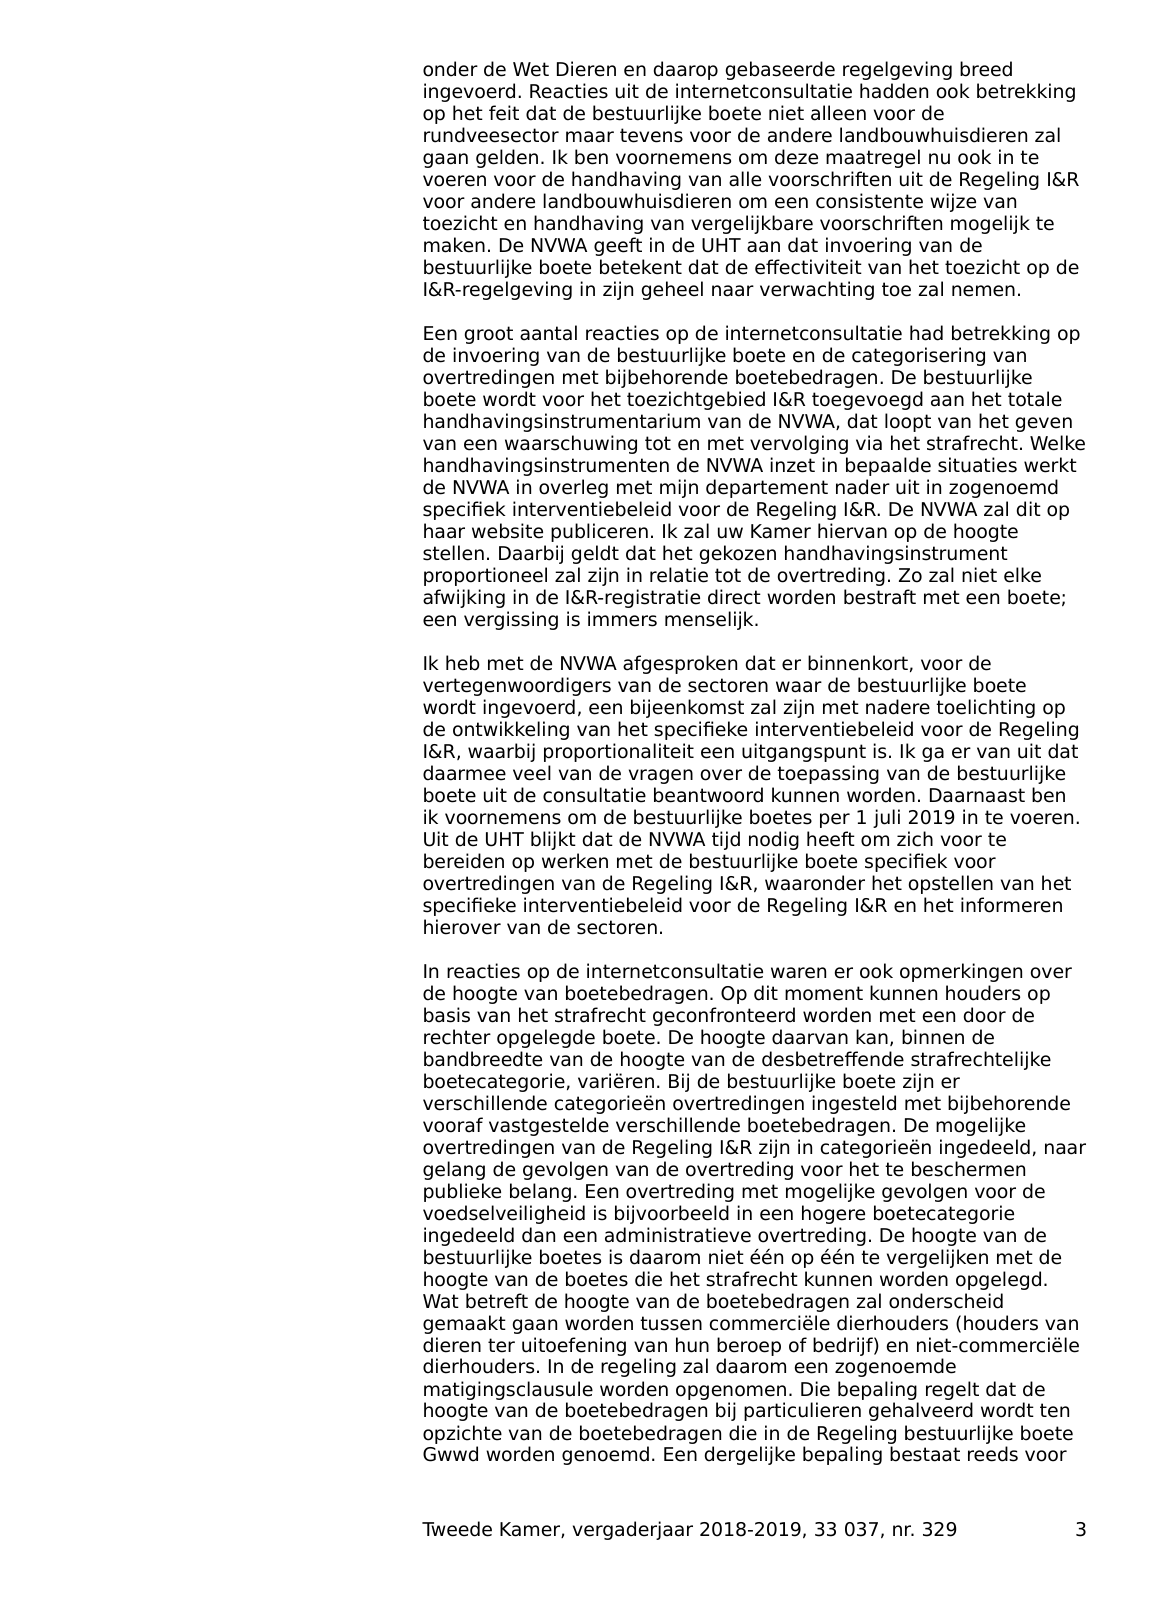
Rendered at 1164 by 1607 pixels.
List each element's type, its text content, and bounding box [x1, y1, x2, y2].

text onder de Wet Dieren en daarop gebaseerde regelgeving breed ingevoerd. Reacties uit de internetconsultatie hadden ook betrekking op het feit dat de bestuurlijke boete niet alleen voor de rundveesector maar tevens voor de andere landbouwhuisdieren zal gaan gelden. Ik ben voornemens om deze maatregel nu ook in te voeren voor de handhaving van alle voorschriften uit de Regeling I&R voor andere landbouwhuisdieren om een consistente wijze van toezicht en handhaving van vergelijkbare voorschriften mogelijk te maken. De NVWA geeft in de UHT aan dat invoering van de bestuurlijke boete betekent dat de effectiviteit van het toezicht op de I&R-regelgeving in zijn geheel naar verwachting toe zal nemen. [422, 59, 1087, 301]
text In reacties op de internetconsultatie waren er ook opmerkingen over de hoogte van boetebedragen. Op dit moment kunnen houders op basis van het strafrecht geconfronteerd worden met een door de rechter opgelegde boete. De hoogte daarvan kan, binnen de bandbreedte van de hoogte van de desbetreffende strafrechtelijke boetecategorie, variëren. Bij de bestuurlijke boete zijn er verschillende categorieën overtredingen ingesteld met bijbehorende vooraf vastgestelde verschillende boetebedragen. De mogelijke overtredingen van de Regeling I&R zijn in categorieën ingedeeld, naar gelang de gevolgen van de overtreding voor het te beschermen publieke belang. Een overtreding met mogelijke gevolgen voor de voedselveiligheid is bijvoorbeeld in een hogere boetecategorie ingedeeld dan een administratieve overtreding. De hoogte van de bestuurlijke boetes is daarom niet één op één te vergelijken met de hoogte van de boetes die het strafrecht kunnen worden opgelegd. Wat betreft de hoogte van de boetebedragen zal onderscheid gemaakt gaan worden tussen commerciële dierhouders (houders van dieren ter uitoefening van hun beroep of bedrijf) en niet-commerciële dierhouders. In de regeling zal daarom een zogenoemde matigingsclausule worden opgenomen. Die bepaling regelt dat de hoogte van de boetebedragen bij particulieren gehalveerd wordt ten opzichte van de boetebedragen die in de Regeling bestuurlijke boete Gwwd worden genoemd. Een dergelijke bepaling bestaat reeds voor [422, 961, 1087, 1466]
text Ik heb met de NVWA afgesproken dat er binnenkort, voor de vertegenwoordigers van de sectoren waar de bestuurlijke boete wordt ingevoerd, een bijeenkomst zal zijn met nadere toelichting op de ontwikkeling van het specifieke interventiebeleid voor de Regeling I&R, waarbij proportionaliteit een uitgangspunt is. Ik ga er van uit dat daarmee veel van de vragen over de toepassing van de bestuurlijke boete uit de consultatie beantwoord kunnen worden. Daarnaast ben ik voornemens om de bestuurlijke boetes per 1 juli 2019 in te voeren. Uit de UHT blijkt dat de NVWA tijd nodig heeft om zich voor te bereiden op werken met de bestuurlijke boete specifiek voor overtredingen van de Regeling I&R, waaronder het opstellen van het specifieke interventiebeleid voor de Regeling I&R en het informeren hierover van de sectoren. [422, 653, 1087, 939]
text Een groot aantal reacties op de internetconsultatie had betrekking op de invoering van de bestuurlijke boete en de categorisering van overtredingen met bijbehorende boetebedragen. De bestuurlijke boete wordt voor het toezichtgebied I&R toegevoegd aan het totale handhavingsinstrumentarium van de NVWA, dat loopt van het geven van een waarschuwing tot en met vervolging via het strafrecht. Welke handhavingsinstrumenten de NVWA inzet in bepaalde situaties werkt de NVWA in overleg met mijn departement nader uit in zogenoemd specifiek interventiebeleid voor de Regeling I&R. De NVWA zal dit op haar website publiceren. Ik zal uw Kamer hiervan op de hoogte stellen. Daarbij geldt dat het gekozen handhavingsinstrument proportioneel zal zijn in relatie tot de overtreding. Zo zal niet elke afwijking in de I&R-registratie direct worden bestraft met een boete; een vergissing is immers menselijk. [422, 323, 1087, 631]
